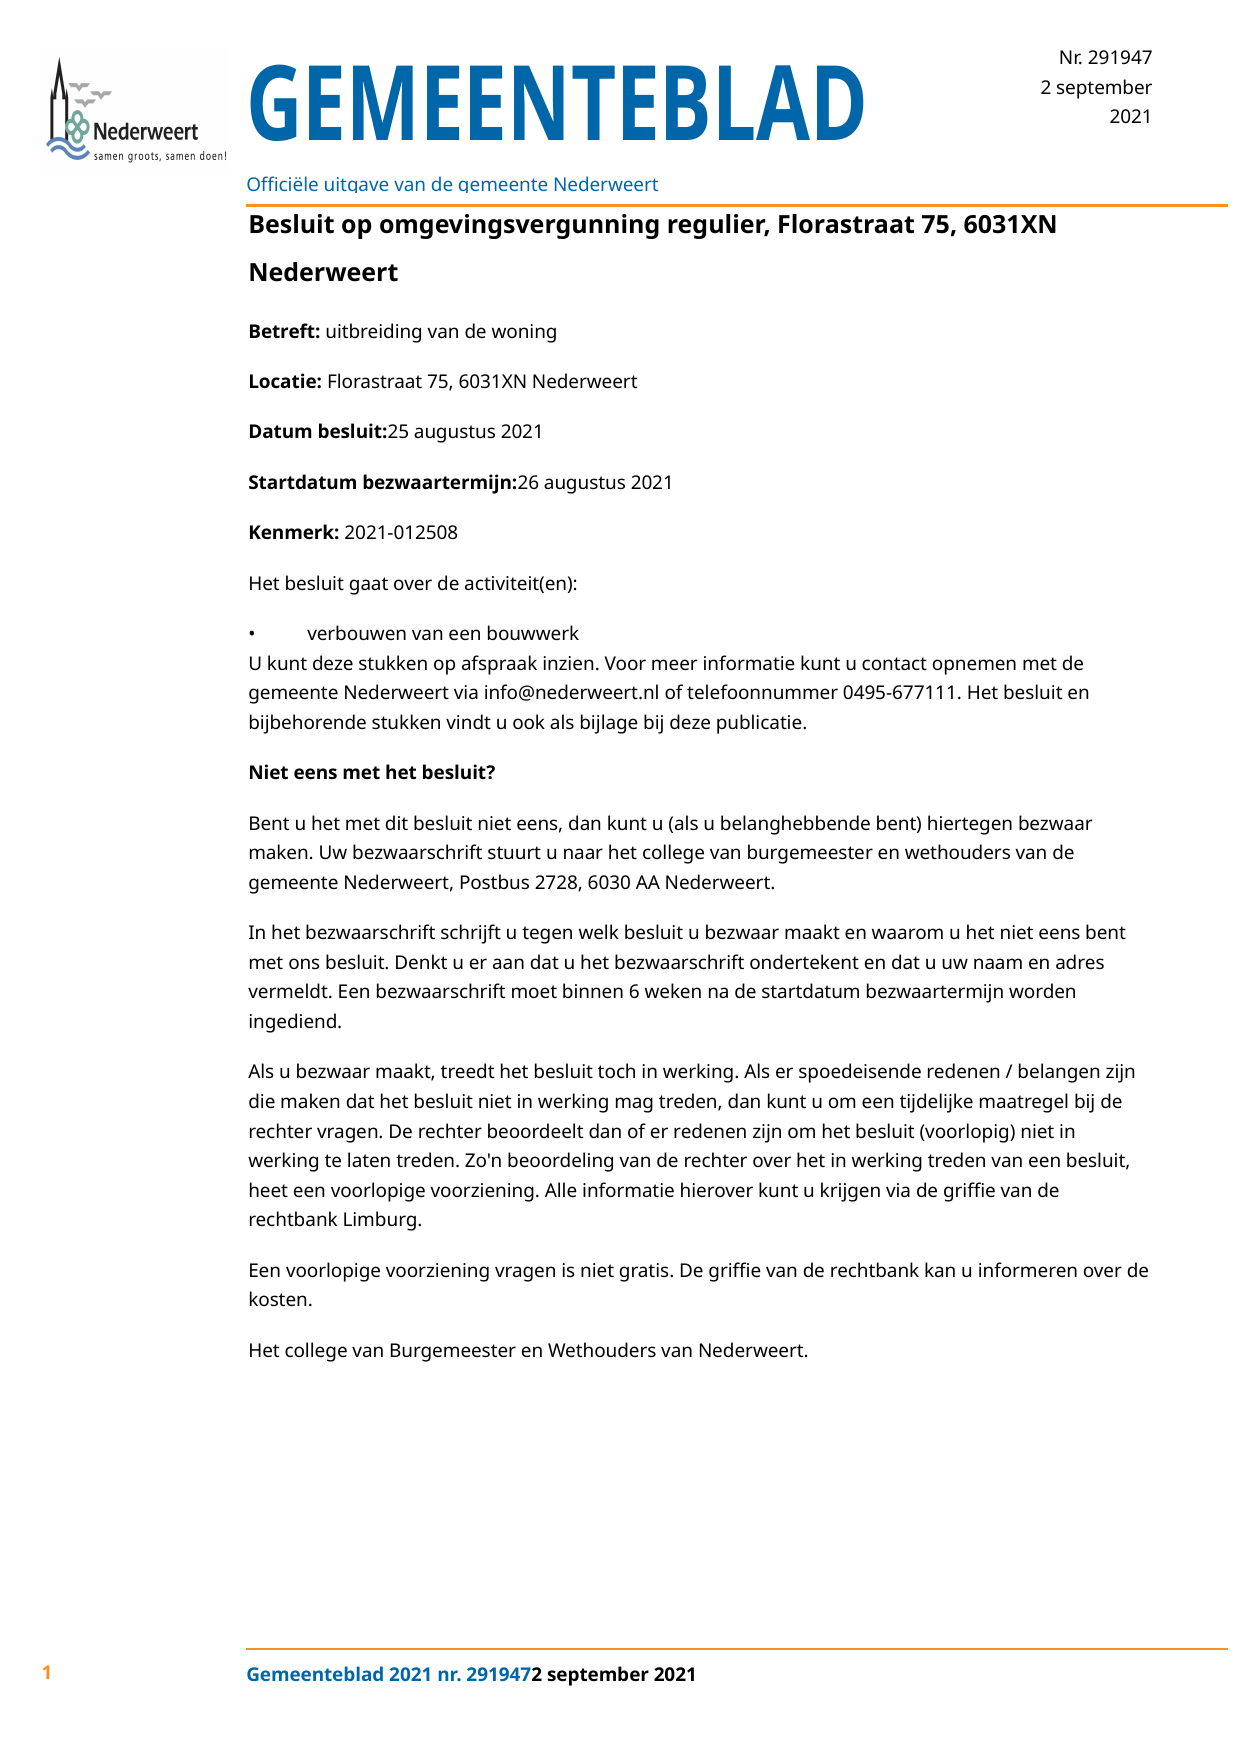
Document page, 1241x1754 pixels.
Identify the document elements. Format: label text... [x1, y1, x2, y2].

list verbouwen van een bouwwerk [248, 620, 1152, 646]
text Datum besluit:25 augustus 2021 [248, 419, 1152, 444]
text Betreft: uitbreiding van de woning [248, 318, 1152, 344]
text Besluit op omgevingsvergunning regulier, Florastraat 75, 6031XN Nederweert [248, 207, 1152, 288]
text Bent u het met dit besluit niet eens, dan kunt u (als u belanghebbende bent) hiertegen bezwaar maken. Uw bezwaarschrift stuurt u naar het college van burgemeester en wethouders van de gemeente Nederweert, Postbus 2728, 6030 AA Nederweert. [248, 810, 1152, 895]
text In het bezwaarschrift schrijft u tegen welk besluit u bezwaar maakt en waarom u het niet eens bent met ons besluit. Denkt u er aan dat u het bezwaarschrift ondertekent en dat u uw naam en adres vermeldt. Een bezwaarschrift moet binnen 6 weken na de startdatum bezwaartermijn worden ingediend. [248, 919, 1152, 1034]
picture [41, 47, 231, 172]
text Het college van Burgemeester en Wethouders van Nederweert. [248, 1337, 1152, 1363]
text Een voorlopige voorziening vragen is niet gratis. De griffie van de rechtbank kan u informeren over de kosten. [248, 1257, 1152, 1312]
text Startdatum bezwaartermijn:26 augustus 2021 [248, 469, 1152, 495]
text Als u bezwaar maakt, treedt het besluit toch in werking. Als er spoedeisende redenen / belangen zijn die maken dat het besluit niet in werking mag treden, dan kunt u om een tijdelijke maatregel bij de rechter vragen. De rechter beoordeelt dan of er redenen zijn om het besluit (voorlopig) niet in werking te laten treden. Zo'n beoordeling van de rechter over het in werking treden van een besluit, heet een voorlopige voorziening. Alle informatie hierover kunt u krijgen via de griffie van de rechtbank Limburg. [248, 1059, 1152, 1232]
text Kenmerk: 2021-012508 [248, 519, 1152, 545]
text Locatie: Florastraat 75, 6031XN Nederweert [248, 368, 1152, 394]
text Het besluit gaat over de activiteit(en): [248, 570, 1152, 596]
text U kunt deze stukken op afspraak inzien. Voor meer informatie kunt u contact opnemen met de gemeente Nederweert via info@nederweert.nl of telefoonnummer 0495-677111. Het besluit en bijbehorende stukken vindt u ook als bijlage bij deze publicatie. [248, 650, 1152, 735]
text Niet eens met het besluit? [248, 759, 1152, 785]
